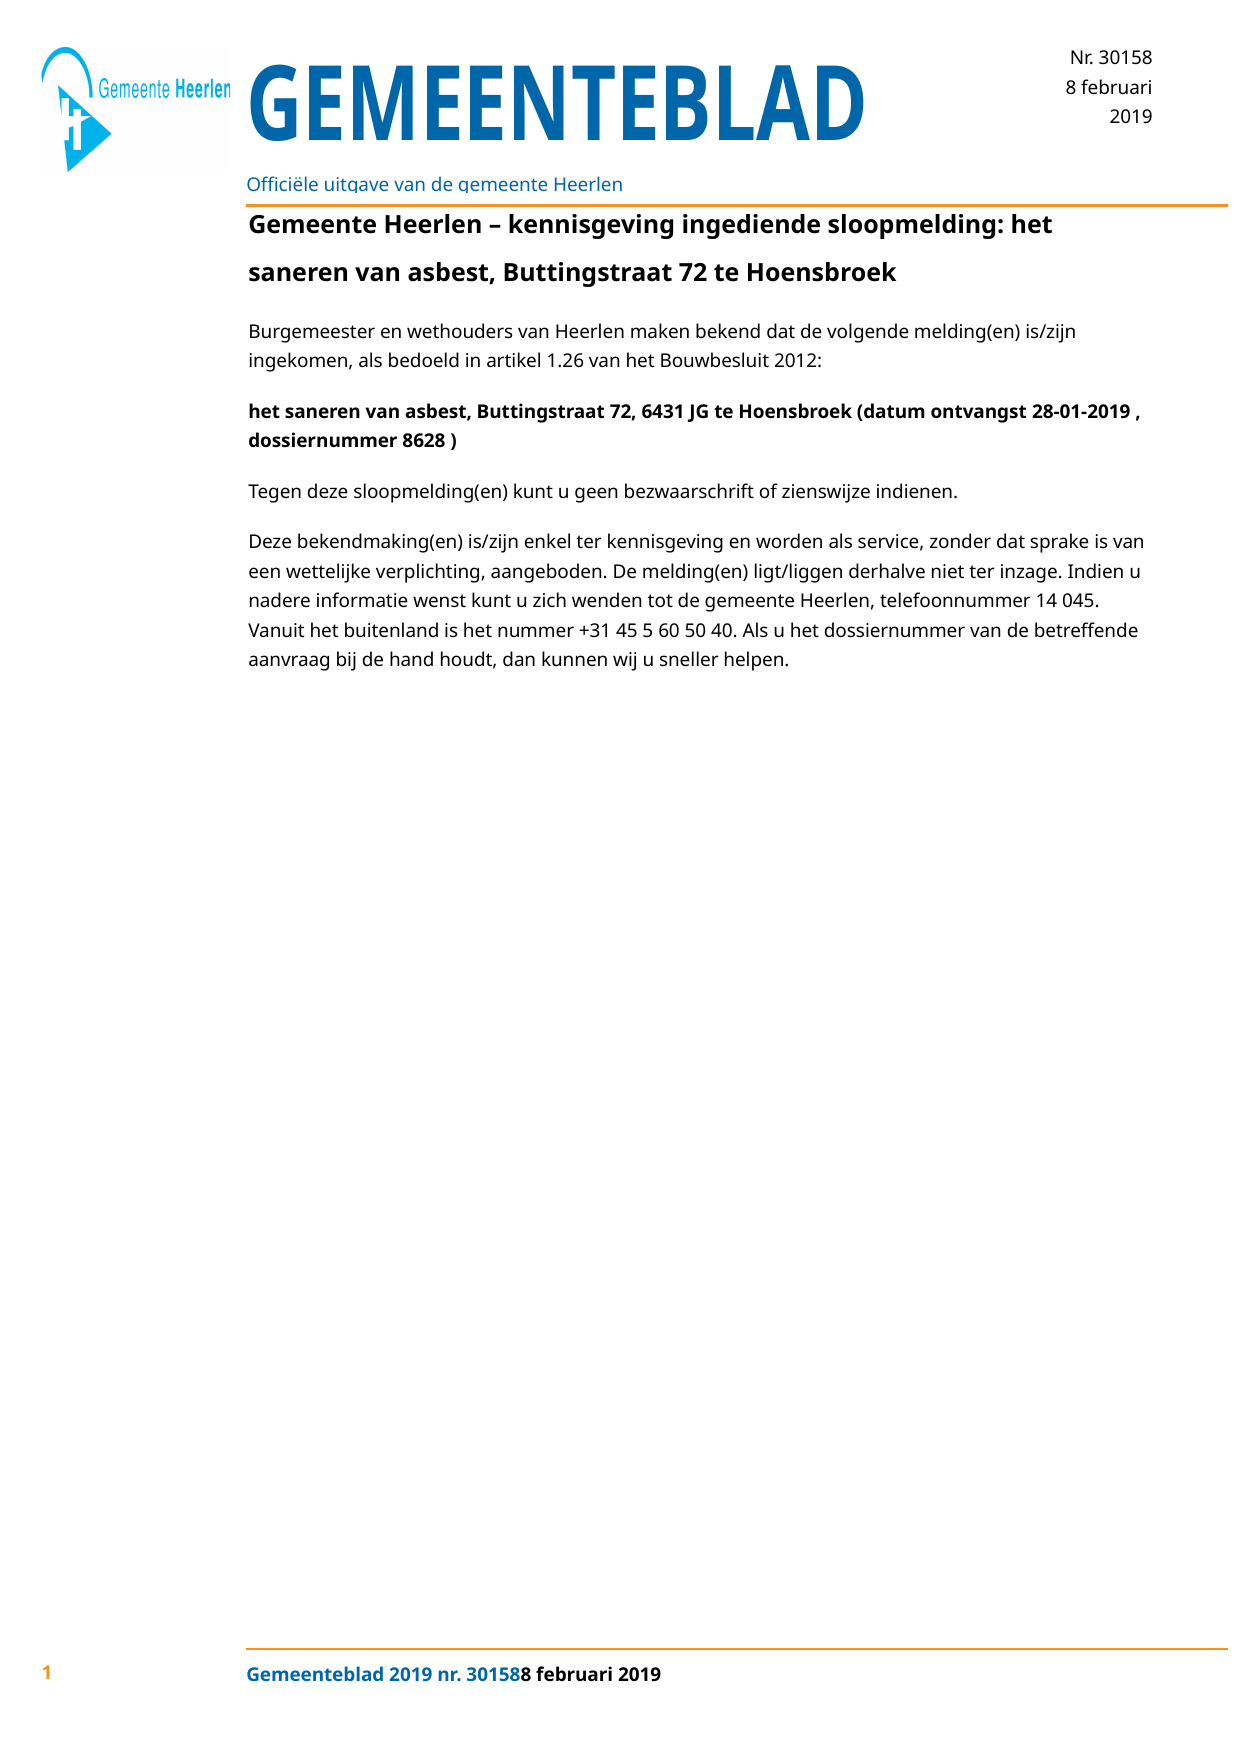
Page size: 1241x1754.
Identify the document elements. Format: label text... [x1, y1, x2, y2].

text Tegen deze sloopmelding(en) kunt u geen bezwaarschrift of zienswijze indienen. [248, 478, 1152, 504]
text Gemeente Heerlen – kennisgeving ingediende sloopmelding: het saneren van asbest, Buttingstraat 72 te Hoensbroek [248, 207, 1152, 288]
picture [41, 47, 231, 172]
text het saneren van asbest, Buttingstraat 72, 6431 JG te Hoensbroek (datum ontvangst 28-01-2019 , dossiernummer 8628 ) [248, 398, 1152, 453]
picture [41, 47, 58, 70]
text Burgemeester en wethouders van Heerlen maken bekend dat de volgende melding(en) is/zijn ingekomen, als bedoeld in artikel 1.26 van het Bouwbesluit 2012: [248, 318, 1152, 373]
text Deze bekendmaking(en) is/zijn enkel ter kennisgeving en worden als service, zonder dat sprake is van een wettelijke verplichting, aangeboden. De melding(en) ligt/liggen derhalve niet ter inzage. Indien u nadere informatie wenst kunt u zich wenden tot de gemeente Heerlen, telefoonnummer 14 045. Vanuit het buitenland is het nummer +31 45 5 60 50 40. Als u het dossiernummer van de betreffende aanvraag bij de hand houdt, dan kunnen wij u sneller helpen. [248, 528, 1152, 672]
